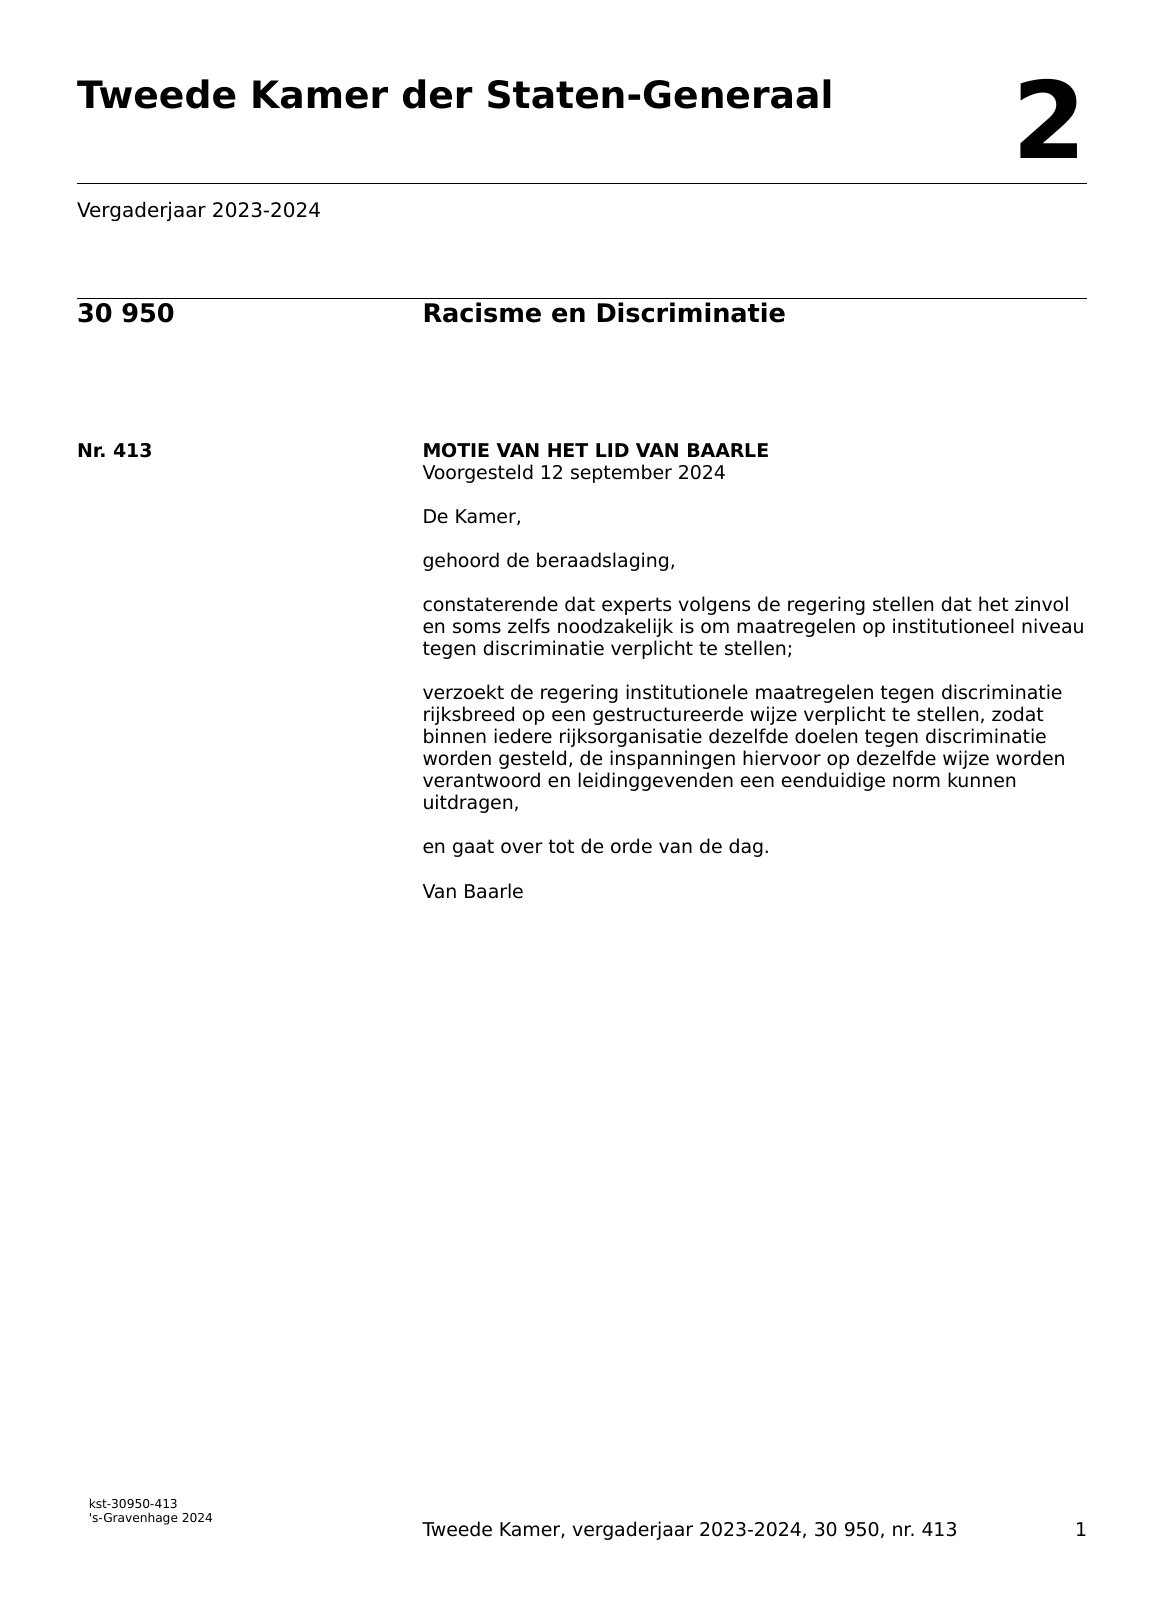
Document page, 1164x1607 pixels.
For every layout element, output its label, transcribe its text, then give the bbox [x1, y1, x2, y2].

subtitle 30 950 Racisme en Discriminatie [77, 299, 1087, 329]
table_cell Vergaderjaar 2023-2024 [77, 184, 1087, 298]
text 's-Gravenhage 2024 [88, 1511, 323, 1525]
text kst-30950-413 [88, 1497, 323, 1511]
subtitle Nr. 413 MOTIE VAN HET LID VAN BAARLE [77, 440, 1087, 462]
text gehoord de beraadslaging, [422, 550, 1087, 572]
table_header Tweede Kamer der Staten-Generaal [77, 59, 886, 183]
text constaterende dat experts volgens de regering stellen dat het zinvol en soms zelfs noodzakelijk is om maatregelen op institutioneel niveau tegen discriminatie verplicht te stellen; [422, 594, 1087, 660]
text Voorgesteld 12 september 2024 [422, 462, 1087, 484]
text verzoekt de regering institutionele maatregelen tegen discriminatie rijksbreed op een gestructureerde wijze verplicht te stellen, zodat binnen iedere rijksorganisatie dezelfde doelen tegen discriminatie worden gesteld, de inspanningen hiervoor op dezelfde wijze worden verantwoord en leidinggevenden een eenduidige norm kunnen uitdragen, [422, 682, 1087, 814]
text Van Baarle [422, 881, 1087, 902]
text De Kamer, [422, 506, 1087, 528]
table_header 2 [886, 59, 1087, 183]
text en gaat over tot de orde van de dag. [422, 836, 1087, 858]
